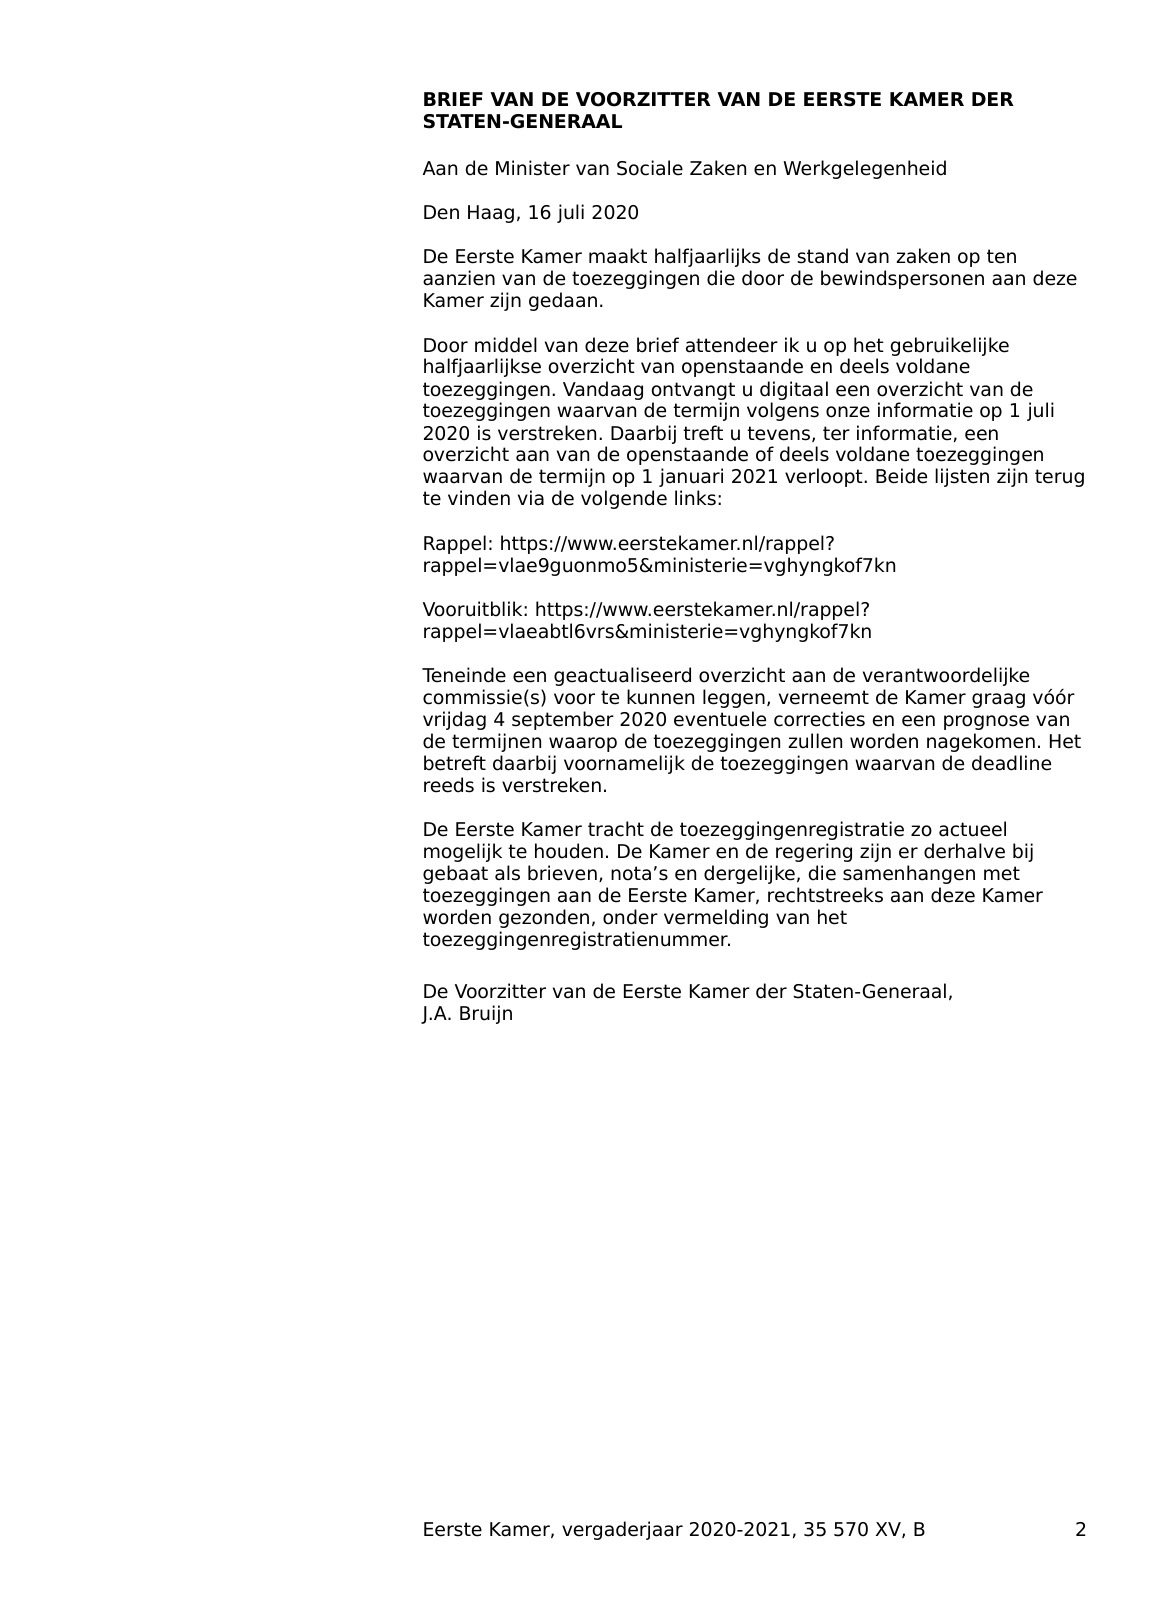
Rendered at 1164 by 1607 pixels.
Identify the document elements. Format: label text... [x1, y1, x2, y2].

text Door middel van deze brief attendeer ik u op het gebruikelijke halfjaarlijkse overzicht van openstaande en deels voldane toezeggingen. Vandaag ontvangt u digitaal een overzicht van de toezeggingen waarvan de termijn volgens onze informatie op 1 juli 2020 is verstreken. Daarbij treft u tevens, ter informatie, een overzicht aan van de openstaande of deels voldane toezeggingen waarvan de termijn op 1 januari 2021 verloopt. Beide lijsten zijn terug te vinden via de volgende links: [422, 334, 1087, 510]
text De Eerste Kamer maakt halfjaarlijks de stand van zaken op ten aanzien van de toezeggingen die door de bewindspersonen aan deze Kamer zijn gedaan. [422, 246, 1087, 312]
text Rappel: https://www.eerstekamer.nl/rappel?rappel=vlae9guonmo5&ministerie=vghyngkof7kn [422, 532, 1087, 576]
text De Voorzitter van de Eerste Kamer der Staten-Generaal, J.A. Bruijn [422, 981, 1087, 1025]
text Teneinde een geactualiseerd overzicht aan de verantwoordelijke commissie(s) voor te kunnen leggen, verneemt de Kamer graag vóór vrijdag 4 september 2020 eventuele correcties en een prognose van de termijnen waarop de toezeggingen zullen worden nagekomen. Het betreft daarbij voornamelijk de toezeggingen waarvan de deadline reeds is verstreken. [422, 665, 1087, 797]
text Aan de Minister van Sociale Zaken en Werkgelegenheid [422, 158, 1087, 180]
subtitle BRIEF VAN DE VOORZITTER VAN DE EERSTE KAMER DER STATEN-GENERAAL [422, 89, 1087, 133]
text De Eerste Kamer tracht de toezeggingenregistratie zo actueel mogelijk te houden. De Kamer en de regering zijn er derhalve bij gebaat als brieven, nota’s en dergelijke, die samenhangen met toezeggingen aan de Eerste Kamer, rechtstreeks aan deze Kamer worden gezonden, onder vermelding van het toezeggingenregistratienummer. [422, 819, 1087, 951]
text Vooruitblik: https://www.eerstekamer.nl/rappel?rappel=vlaeabtl6vrs&ministerie=vghyngkof7kn [422, 599, 1087, 643]
text Den Haag, 16 juli 2020 [422, 202, 1087, 224]
